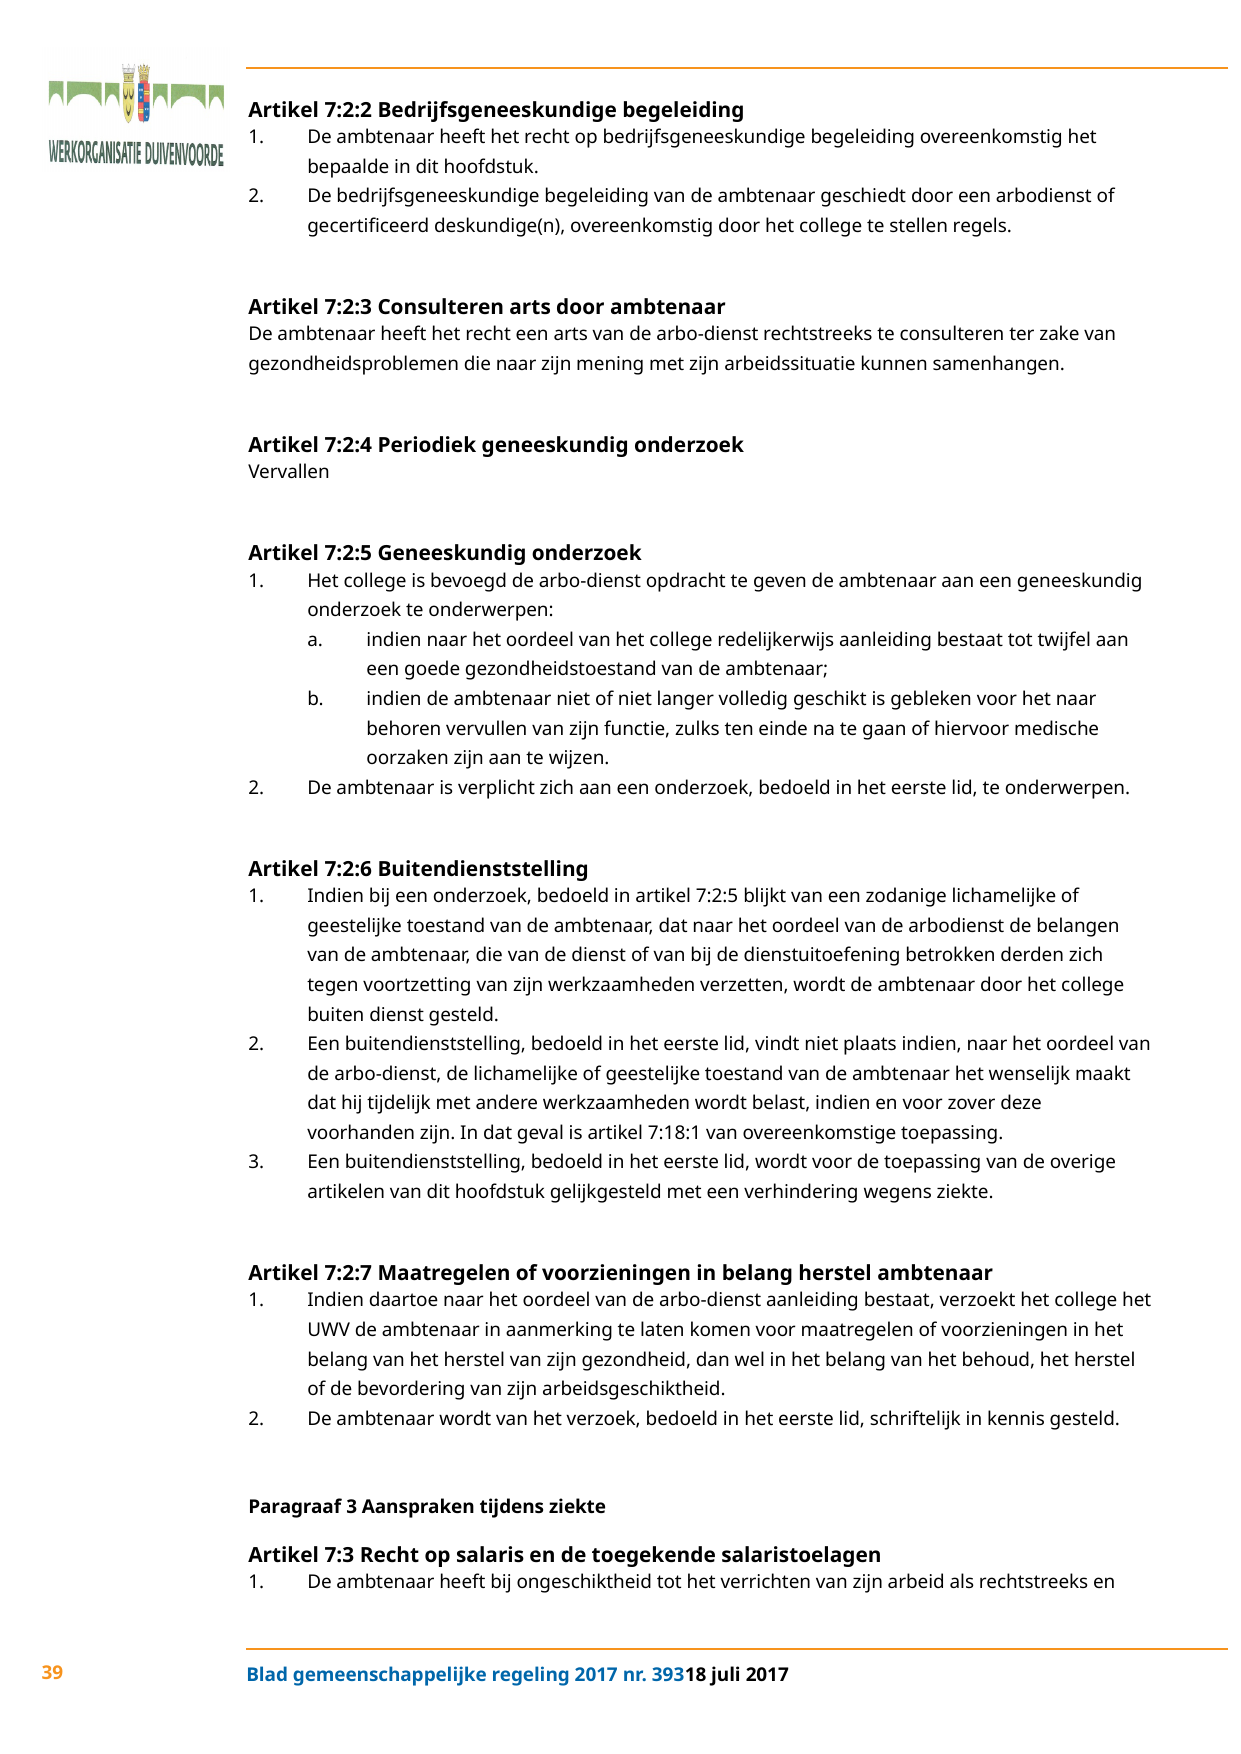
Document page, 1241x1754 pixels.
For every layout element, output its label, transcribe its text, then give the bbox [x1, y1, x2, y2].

text Artikel 7:2:6 Buitendienststelling [248, 854, 1152, 882]
list De ambtenaar heeft het recht op bedrijfsgeneeskundige begeleiding overeenkomstig het bepaalde in dit hoofdstuk. [248, 123, 1152, 178]
list Het college is bevoegd de arbo-dienst opdracht te geven de ambtenaar aan een geneeskundig onderzoek te onderwerpen: [248, 567, 1152, 622]
text Artikel 7:3 Recht op salaris en de toegekende salaristoelagen [248, 1540, 1152, 1569]
text Artikel 7:2:5 Geneeskundig onderzoek [248, 538, 1152, 567]
text Artikel 7:2:7 Maatregelen of voorzieningen in belang herstel ambtenaar [248, 1258, 1152, 1287]
list indien naar het oordeel van het college redelijkerwijs aanleiding bestaat tot twijfel aan een goede gezondheidstoestand van de ambtenaar; [307, 626, 1152, 681]
list De ambtenaar is verplicht zich aan een onderzoek, bedoeld in het eerste lid, te onderwerpen. [248, 774, 1152, 800]
list De ambtenaar wordt van het verzoek, bedoeld in het eerste lid, schriftelijk in kennis gesteld. [248, 1405, 1152, 1431]
list indien de ambtenaar niet of niet langer volledig geschikt is gebleken voor het naar behoren vervullen van zijn functie, zulks ten einde na te gaan of hiervoor medische oorzaken zijn aan te wijzen. [307, 685, 1152, 770]
list Indien bij een onderzoek, bedoeld in artikel 7:2:5 blijkt van een zodanige lichamelijke of geestelijke toestand van de ambtenaar, dat naar het oordeel van de arbodienst de belangen van de ambtenaar, die van de dienst of van bij de dienstuitoefening betrokken derden zich tegen voortzetting van zijn werkzaamheden verzetten, wordt de ambtenaar door het college buiten dienst gesteld. [248, 882, 1152, 1026]
list Indien daartoe naar het oordeel van de arbo-dienst aanleiding bestaat, verzoekt het college het UWV de ambtenaar in aanmerking te laten komen voor maatregelen of voorzieningen in het belang van het herstel van zijn gezondheid, dan wel in het belang van het behoud, het herstel of de bevordering van zijn arbeidsgeschiktheid. [248, 1287, 1152, 1401]
text De ambtenaar heeft het recht een arts van de arbo-dienst rechtstreeks te consulteren ter zake van gezondheidsproblemen die naar zijn mening met zijn arbeidssituatie kunnen samenhangen. [248, 320, 1152, 376]
list De bedrijfsgeneeskundige begeleiding van de ambtenaar geschiedt door een arbodienst of gecertificeerd deskundige(n), overeenkomstig door het college te stellen regels. [248, 182, 1152, 238]
list Een buitendienststelling, bedoeld in het eerste lid, wordt voor de toepassing van de overige artikelen van dit hoofdstuk gelijkgesteld met een verhindering wegens ziekte. [248, 1149, 1152, 1204]
text Vervallen [248, 458, 1152, 484]
text Artikel 7:2:4 Periodiek geneeskundig onderzoek [248, 430, 1152, 458]
text Paragraaf 3 Aanspraken tijdens ziekte [248, 1494, 1152, 1519]
list De ambtenaar heeft bij ongeschiktheid tot het verrichten van zijn arbeid als rechtstreeks en [248, 1569, 1152, 1594]
text Artikel 7:2:3 Consulteren arts door ambtenaar [248, 292, 1152, 320]
text Artikel 7:2:2 Bedrijfsgeneeskundige begeleiding [248, 95, 1152, 123]
picture [41, 47, 231, 172]
list Een buitendienststelling, bedoeld in het eerste lid, vindt niet plaats indien, naar het oordeel van de arbo-dienst, de lichamelijke of geestelijke toestand van de ambtenaar het wenselijk maakt dat hij tijdelijk met andere werkzaamheden wordt belast, indien en voor zover deze voorhanden zijn. In dat geval is artikel 7:18:1 van overeenkomstige toepassing. [248, 1030, 1152, 1145]
